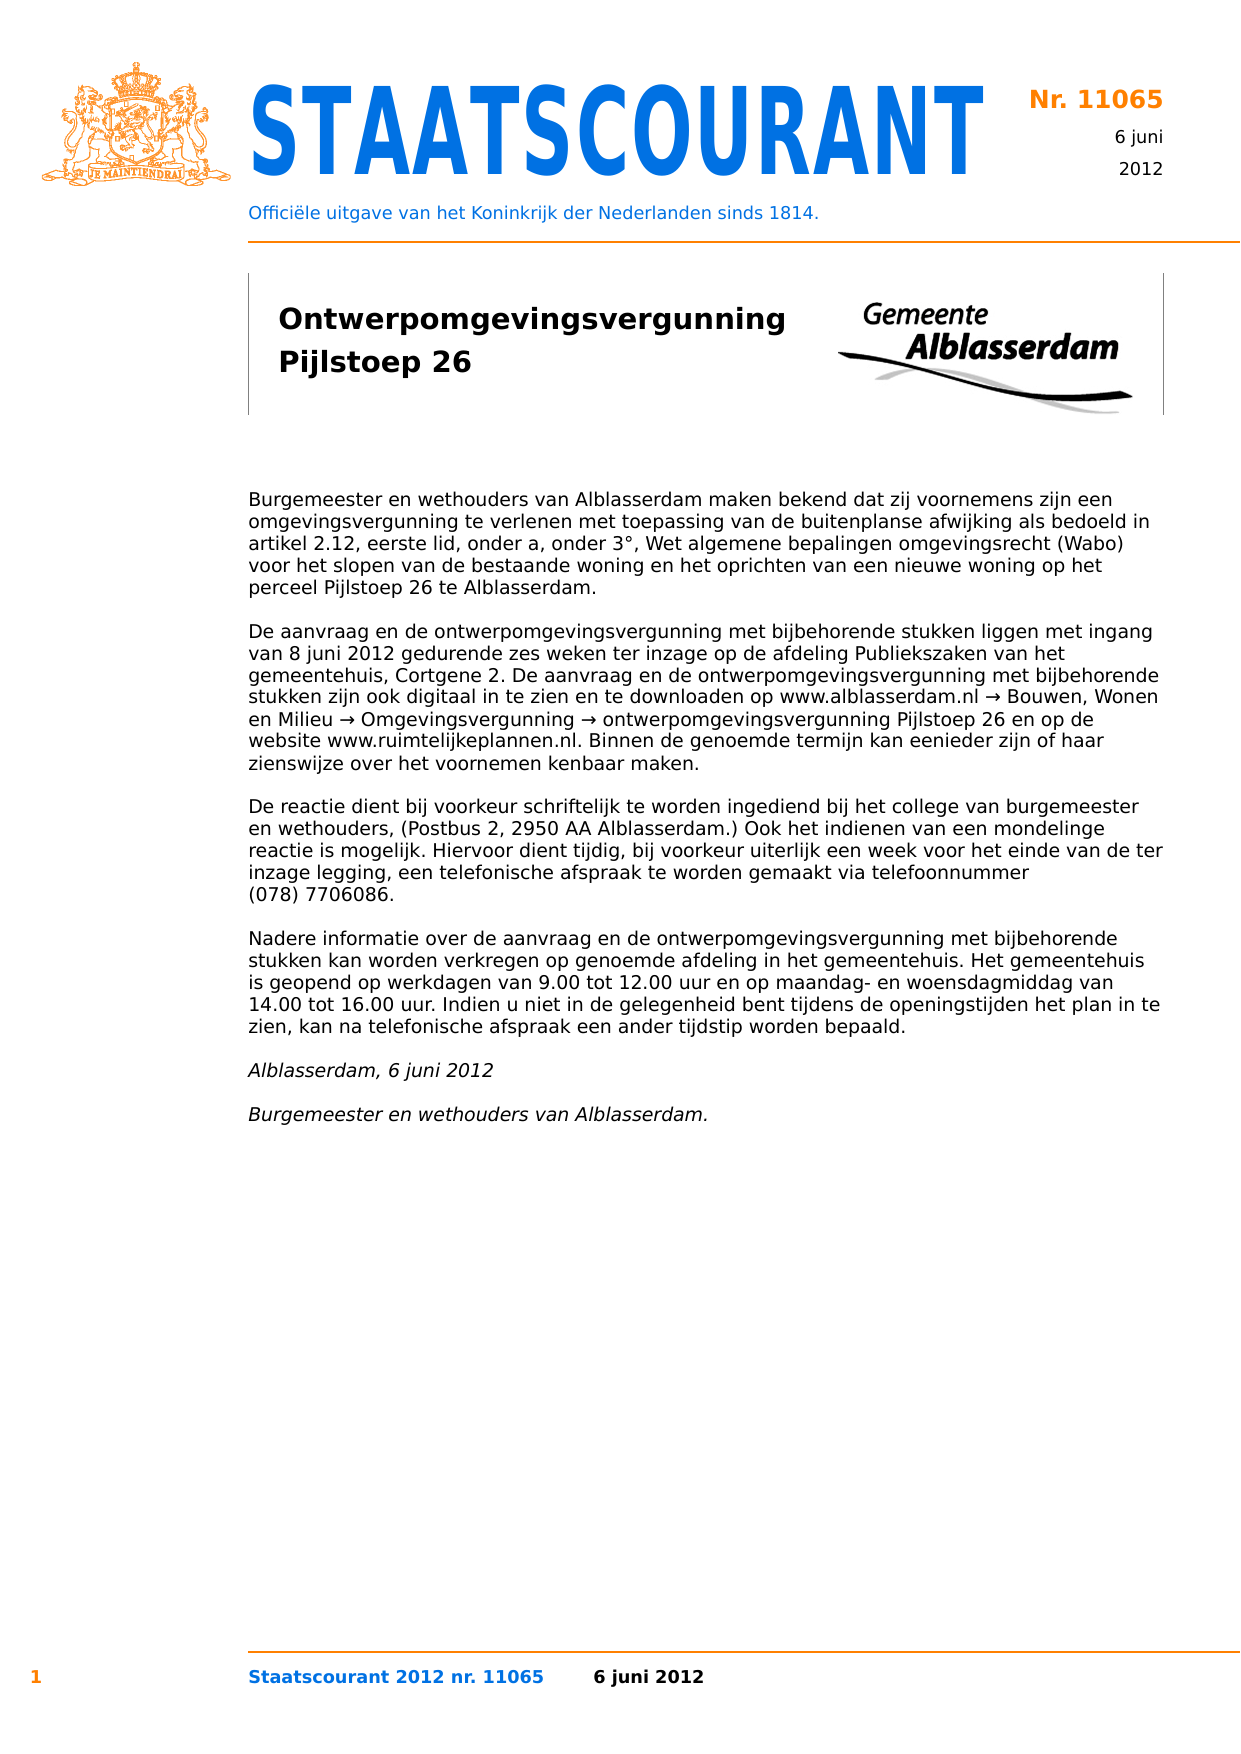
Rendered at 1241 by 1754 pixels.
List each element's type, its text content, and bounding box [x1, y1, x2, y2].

text Burgemeester en wethouders van Alblasserdam. [248, 1104, 1163, 1126]
picture [838, 302, 1134, 415]
subtitle Ontwerpomgevingsvergunning Pijlstoep 26 [249, 273, 1163, 415]
table_cell 6 juni [998, 121, 1240, 153]
table_header Nr. 11065 [998, 62, 1240, 121]
table_cell 2012 [998, 153, 1240, 203]
text Alblasserdam, 6 juni 2012 [248, 1060, 1163, 1082]
text De aanvraag en de ontwerpomgevingsvergunning met bijbehorende stukken liggen met ingang van 8 juni 2012 gedurende zes weken ter inzage op de afdeling Publiekszaken van het gemeentehuis, Cortgene 2. De aanvraag en de ontwerpomgevingsvergunning met bijbehorende stukken zijn ook digitaal in te zien en te downloaden op www.alblasserdam.nl → Bouwen, Wonen en Milieu → Omgevingsvergunning → ontwerpomgevingsvergunning Pijlstoep 26 en op de website www.ruimtelijkeplannen.nl. Binnen de genoemde termijn kan eenieder zijn of haar zienswijze over het voornemen kenbaar maken. [248, 621, 1163, 774]
text Nadere informatie over de aanvraag en de ontwerpomgevingsvergunning met bijbehorende stukken kan worden verkregen op genoemde afdeling in het gemeentehuis. Het gemeentehuis is geopend op werkdagen van 9.00 tot 12.00 uur en op maandag- en woensdagmiddag van 14.00 tot 16.00 uur. Indien u niet in de gelegenheid bent tijdens de openingstijden het plan in te zien, kan na telefonische afspraak een ander tijdstip worden bepaald. [248, 928, 1163, 1038]
table_header [25, 62, 248, 241]
table_header STAATSCOURANT [248, 62, 998, 203]
text De reactie dient bij voorkeur schriftelijk te worden ingediend bij het college van burgemeester en wethouders, (Postbus 2, 2950 AA Alblasserdam.) Ook het indienen van een mondelinge reactie is mogelijk. Hiervoor dient tijdig, bij voorkeur uiterlijk een week voor het einde van de ter inzage legging, een telefonische afspraak te worden gemaakt via telefoonnummer (078) 7706086. [248, 796, 1163, 906]
picture [41, 62, 231, 186]
table_cell Officiële uitgave van het Koninkrijk der Nederlanden sinds 1814. [248, 203, 1240, 241]
text Burgemeester en wethouders van Alblasserdam maken bekend dat zij voornemens zijn een omgevingsvergunning te verlenen met toepassing van de buitenplanse afwijking als bedoeld in artikel 2.12, eerste lid, onder a, onder 3°, Wet algemene bepalingen omgevingsrecht (Wabo) voor het slopen van de bestaande woning en het oprichten van een nieuwe woning op het perceel Pijlstoep 26 te Alblasserdam. [248, 489, 1163, 599]
